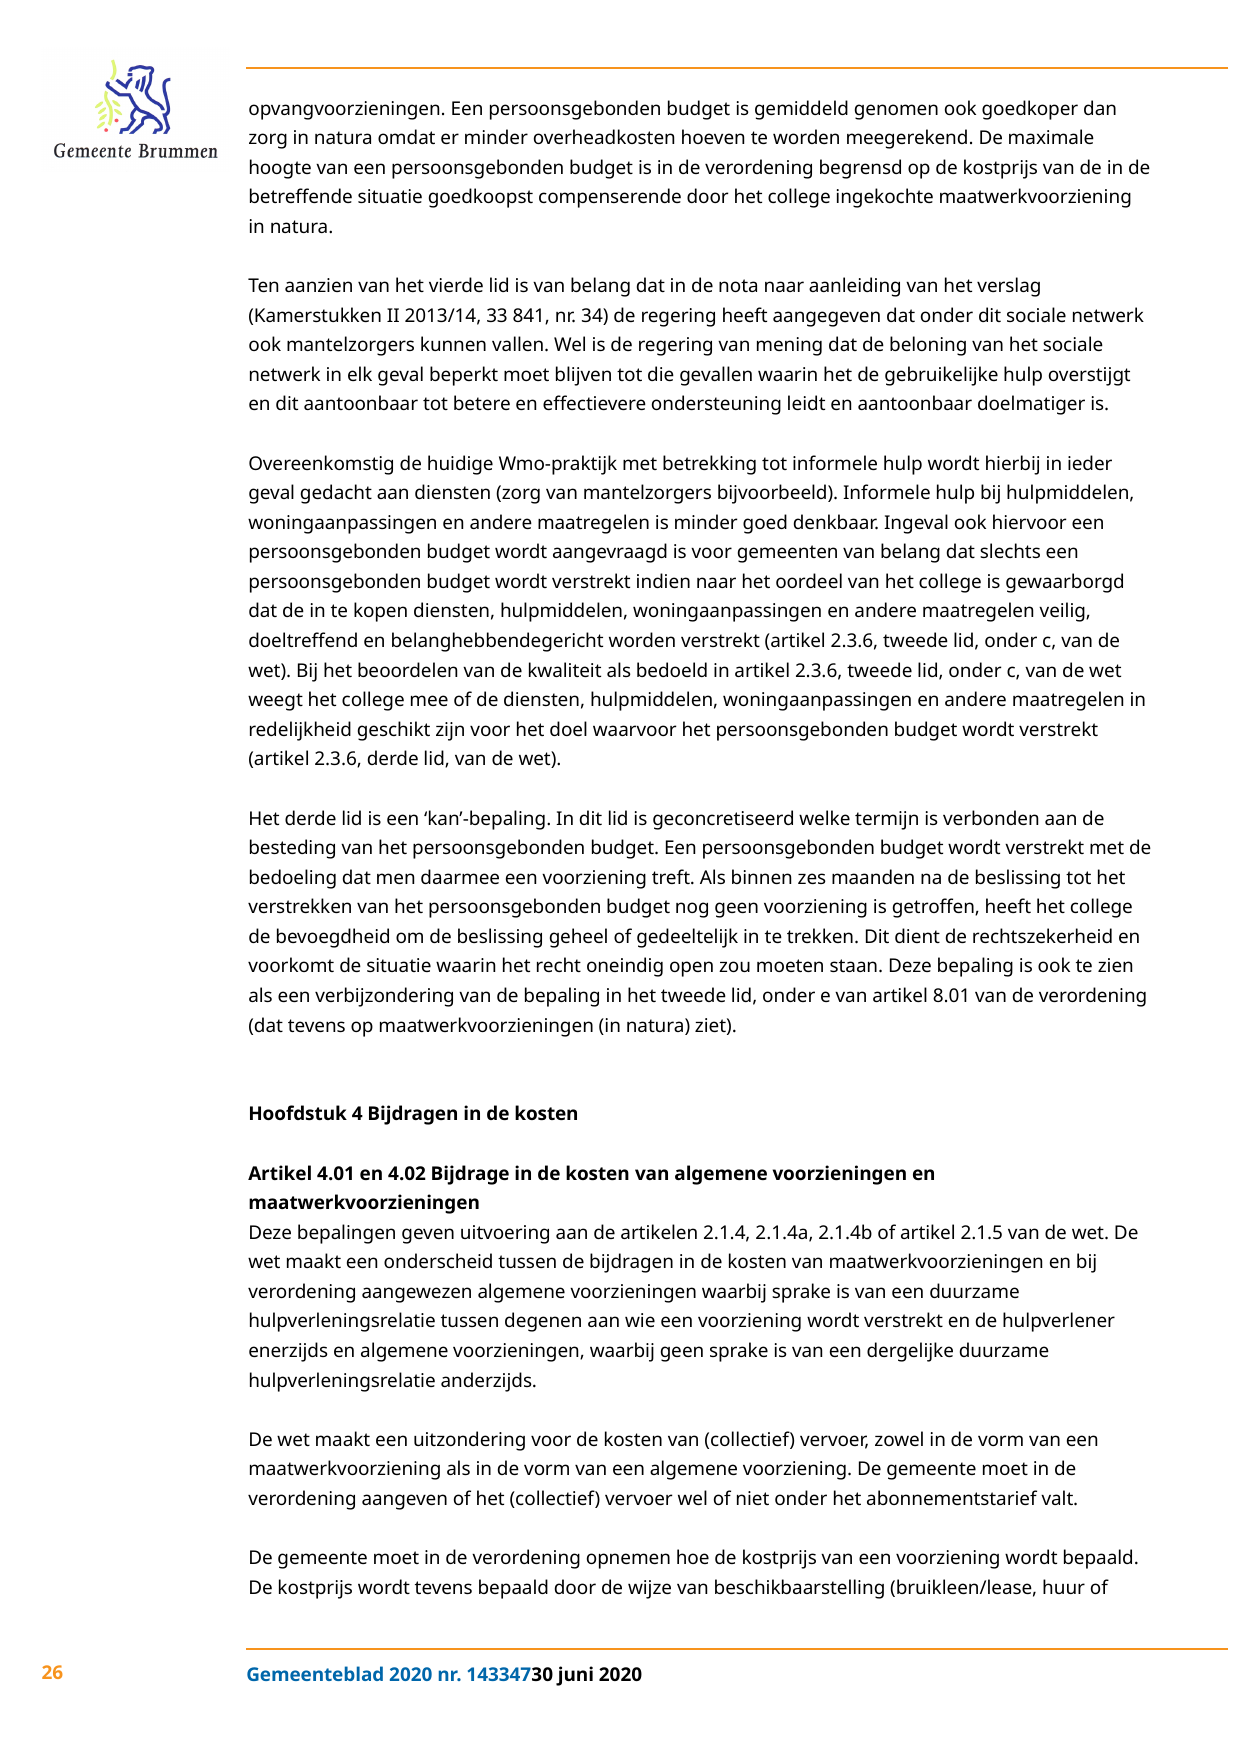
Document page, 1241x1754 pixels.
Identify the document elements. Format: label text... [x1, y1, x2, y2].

text Hoofdstuk 4 Bijdragen in de kosten [248, 1101, 1152, 1126]
text Het derde lid is een ‘kan’-bepaling. In dit lid is geconcretiseerd welke termijn is verbonden aan de besteding van het persoonsgebonden budget. Een persoonsgebonden budget wordt verstrekt met de bedoeling dat men daarmee een voorziening treft. Als binnen zes maanden na de beslissing tot het verstrekken van het persoonsgebonden budget nog geen voorziening is getroffen, heeft het college de bevoegdheid om de beslissing geheel of gedeeltelijk in te trekken. Dit dient de rechtszekerheid en voorkomt de situatie waarin het recht oneindig open zou moeten staan. Deze bepaling is ook te zien als een verbijzondering van de bepaling in het tweede lid, onder e van artikel 8.01 van de verordening (dat tevens op maatwerkvoorzieningen (in natura) ziet). [248, 805, 1152, 1038]
text Overeenkomstig de huidige Wmo-praktijk met betrekking tot informele hulp wordt hierbij in ieder geval gedacht aan diensten (zorg van mantelzorgers bijvoorbeeld). Informele hulp bij hulpmiddelen, woningaanpassingen en andere maatregelen is minder goed denkbaar. Ingeval ook hiervoor een persoonsgebonden budget wordt aangevraagd is voor gemeenten van belang dat slechts een persoonsgebonden budget wordt verstrekt indien naar het oordeel van het college is gewaarborgd dat de in te kopen diensten, hulpmiddelen, woningaanpassingen en andere maatregelen veilig, doeltreffend en belanghebbendegericht worden verstrekt (artikel 2.3.6, tweede lid, onder c, van de wet). Bij het beoordelen van de kwaliteit als bedoeld in artikel 2.3.6, tweede lid, onder c, van de wet weegt het college mee of de diensten, hulpmiddelen, woningaanpassingen en andere maatregelen in redelijkheid geschikt zijn voor het doel waarvoor het persoonsgebonden budget wordt verstrekt (artikel 2.3.6, derde lid, van de wet). [248, 450, 1152, 771]
text De gemeente moet in de verordening opnemen hoe de kostprijs van een voorziening wordt bepaald. De kostprijs wordt tevens bepaald door de wijze van beschikbaarstelling (bruikleen/lease, huur of [248, 1544, 1152, 1600]
text Deze bepalingen geven uitvoering aan de artikelen 2.1.4, 2.1.4a, 2.1.4b of artikel 2.1.5 van de wet. De wet maakt een onderscheid tussen de bijdragen in de kosten van maatwerkvoorzieningen en bij verordening aangewezen algemene voorzieningen waarbij sprake is van een duurzame hulpverleningsrelatie tussen degenen aan wie een voorziening wordt verstrekt en de hulpverlener enerzijds en algemene voorzieningen, waarbij geen sprake is van een dergelijke duurzame hulpverleningsrelatie anderzijds. [248, 1219, 1152, 1393]
picture [41, 47, 231, 172]
text opvangvoorzieningen. Een persoonsgebonden budget is gemiddeld genomen ook goedkoper dan zorg in natura omdat er minder overheadkosten hoeven te worden meegerekend. De maximale hoogte van een persoonsgebonden budget is in de verordening begrensd op de kostprijs van de in de betreffende situatie goedkoopst compenserende door het college ingekochte maatwerkvoorziening in natura. [248, 95, 1152, 239]
text De wet maakt een uitzondering voor de kosten van (collectief) vervoer, zowel in de vorm van een maatwerkvoorziening als in de vorm van een algemene voorziening. De gemeente moet in de verordening aangeven of het (collectief) vervoer wel of niet onder het abonnementstarief valt. [248, 1426, 1152, 1511]
text Ten aanzien van het vierde lid is van belang dat in de nota naar aanleiding van het verslag (Kamerstukken II 2013/14, 33 841, nr. 34) de regering heeft aangegeven dat onder dit sociale netwerk ook mantelzorgers kunnen vallen. Wel is de regering van mening dat de beloning van het sociale netwerk in elk geval beperkt moet blijven tot die gevallen waarin het de gebruikelijke hulp overstijgt en dit aantoonbaar tot betere en effectievere ondersteuning leidt en aantoonbaar doelmatiger is. [248, 272, 1152, 416]
text Artikel 4.01 en 4.02 Bijdrage in de kosten van algemene voorzieningen en maatwerkvoorzieningen [248, 1160, 1152, 1215]
